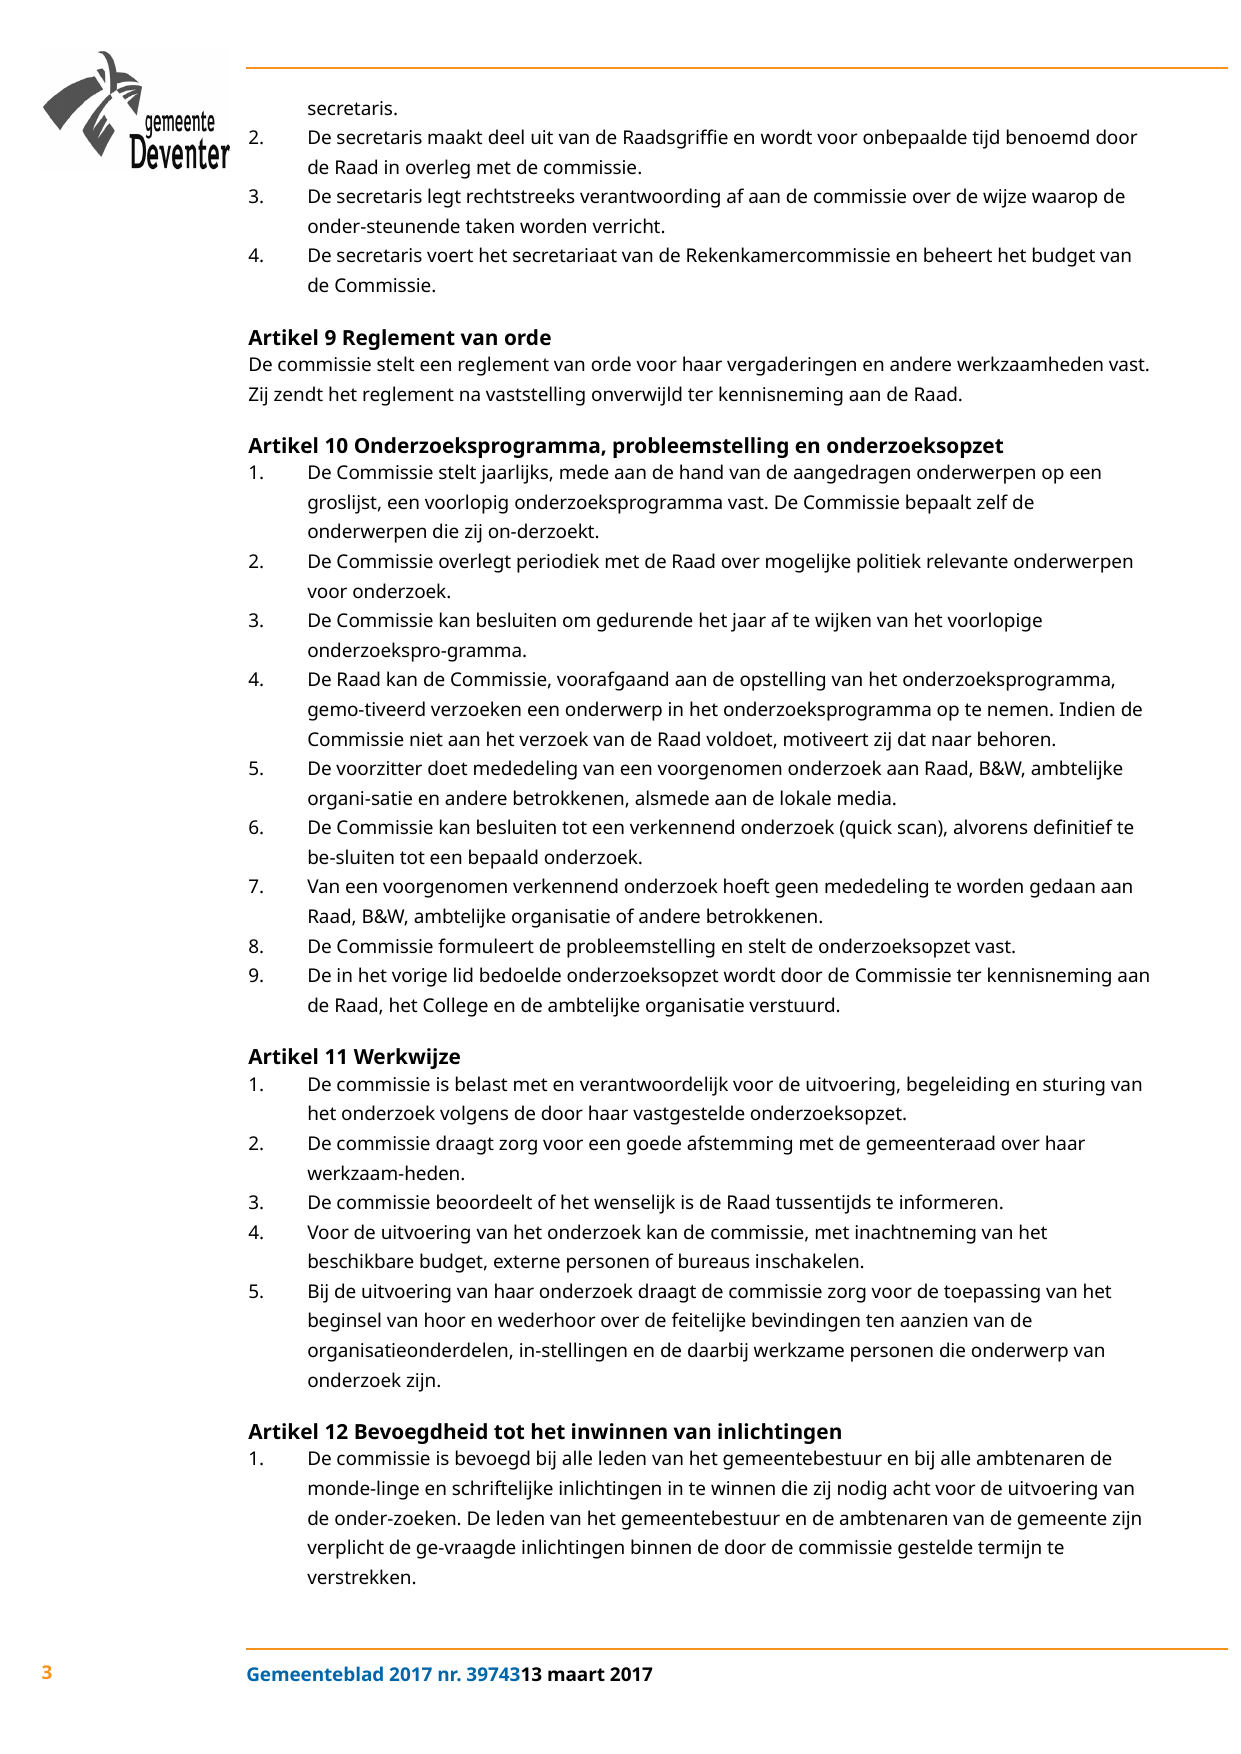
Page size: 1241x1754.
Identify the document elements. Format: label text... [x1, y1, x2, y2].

list De commissie beoordeelt of het wenselijk is de Raad tussentijds te informeren. [248, 1189, 1152, 1215]
text Artikel 9 Reglement van orde [248, 323, 1152, 351]
list De Commissie stelt jaarlijks, mede aan de hand van de aangedragen onderwerpen op een groslijst, een voorlopig onderzoeksprogramma vast. De Commissie bepaalt zelf de onderwerpen die zij on-derzoekt. [248, 459, 1152, 544]
list De in het vorige lid bedoelde onderzoeksopzet wordt door de Commissie ter kennisneming aan de Raad, het College en de ambtelijke organisatie verstuurd. [248, 962, 1152, 1018]
list De voorzitter doet mededeling van een voorgenomen onderzoek aan Raad, B&W, ambtelijke organi-satie en andere betrokkenen, alsmede aan de lokale media. [248, 755, 1152, 811]
list Van een voorgenomen verkennend onderzoek hoeft geen mededeling te worden gedaan aan Raad, B&W, ambtelijke organisatie of andere betrokkenen. [248, 874, 1152, 929]
list De Commissie formuleert de probleemstelling en stelt de onderzoeksopzet vast. [248, 933, 1152, 959]
list De secretaris maakt deel uit van de Raadsgriffie en wordt voor onbepaalde tijd benoemd door de Raad in overleg met de commissie. [248, 124, 1152, 180]
list Voor de uitvoering van het onderzoek kan de commissie, met inachtneming van het beschikbare budget, externe personen of bureaus inschakelen. [248, 1219, 1152, 1274]
list De secretaris legt rechtstreeks verantwoording af aan de commissie over de wijze waarop de onder-steunende taken worden verricht. [248, 183, 1152, 239]
list De commissie draagt zorg voor een goede afstemming met de gemeenteraad over haar werkzaam-heden. [248, 1130, 1152, 1185]
text De commissie stelt een reglement van orde voor haar vergaderingen en andere werkzaamheden vast. Zij zendt het reglement na vaststelling onverwijld ter kennisneming aan de Raad. [248, 351, 1152, 406]
picture [41, 47, 231, 172]
list De Raad kan de Commissie, voorafgaand aan de opstelling van het onderzoeksprogramma, gemo-tiveerd verzoeken een onderwerp in het onderzoeksprogramma op te nemen. Indien de Commissie niet aan het verzoek van de Raad voldoet, motiveert zij dat naar behoren. [248, 667, 1152, 752]
text Artikel 10 Onderzoeksprogramma, probleemstelling en onderzoeksopzet [248, 431, 1152, 459]
list De commissie is bevoegd bij alle leden van het gemeentebestuur en bij alle ambtenaren de monde-linge en schriftelijke inlichtingen in te winnen die zij nodig acht voor de uitvoering van de onder-zoeken. De leden van het gemeentebestuur en de ambtenaren van de gemeente zijn verplicht de ge-vraagde inlichtingen binnen de door de commissie gestelde termijn te verstrekken. [248, 1446, 1152, 1590]
list De secretaris voert het secretariaat van de Rekenkamercommissie en beheert het budget van de Commissie. [248, 243, 1152, 298]
list De Commissie overlegt periodiek met de Raad over mogelijke politiek relevante onderwerpen voor onderzoek. [248, 548, 1152, 604]
list De commissie is belast met en verantwoordelijk voor de uitvoering, begeleiding en sturing van het onderzoek volgens de door haar vastgestelde onderzoeksopzet. [248, 1071, 1152, 1126]
list De Commissie kan besluiten tot een verkennend onderzoek (quick scan), alvorens definitief te be-sluiten tot een bepaald onderzoek. [248, 814, 1152, 870]
list Bij de uitvoering van haar onderzoek draagt de commissie zorg voor de toepassing van het beginsel van hoor en wederhoor over de feitelijke bevindingen ten aanzien van de organisatieonderdelen, in-stellingen en de daarbij werkzame personen die onderwerp van onderzoek zijn. [248, 1278, 1152, 1392]
text Artikel 12 Bevoegdheid tot het inwinnen van inlichtingen [248, 1417, 1152, 1446]
list secretaris. [248, 95, 1152, 121]
list De Commissie kan besluiten om gedurende het jaar af te wijken van het voorlopige onderzoekspro-gramma. [248, 607, 1152, 663]
text Artikel 11 Werkwijze [248, 1042, 1152, 1071]
